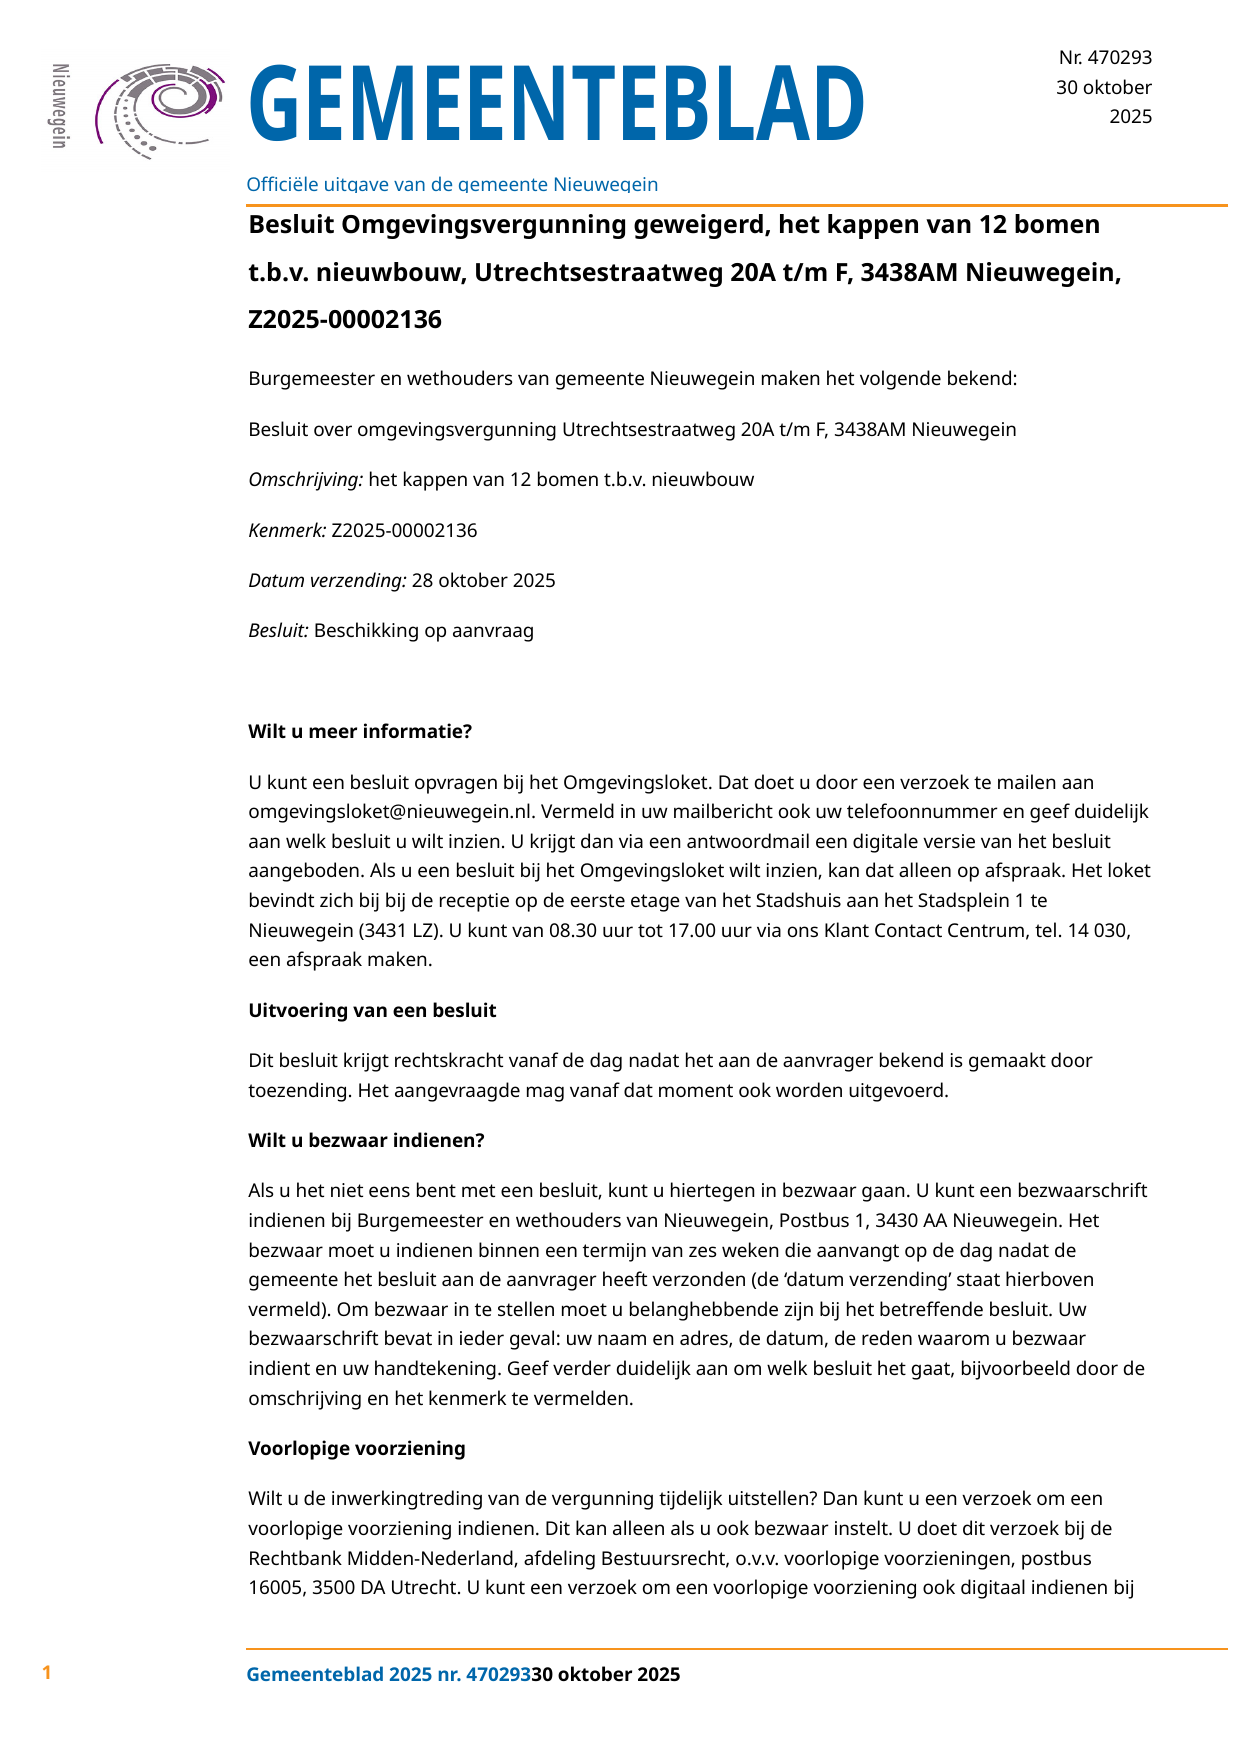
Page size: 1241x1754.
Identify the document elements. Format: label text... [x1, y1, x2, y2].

text Omschrijving: het kappen van 12 bomen t.b.v. nieuwbouw [248, 466, 1152, 492]
text Wilt u de inwerkingtreding van de vergunning tijdelijk uitstellen? Dan kunt u een verzoek om een voorlopige voorziening indienen. Dit kan alleen als u ook bezwaar instelt. U doet dit verzoek bij de Rechtbank Midden-Nederland, afdeling Bestuursrecht, o.v.v. voorlopige voorzieningen, postbus 16005, 3500 DA Utrecht. U kunt een verzoek om een voorlopige voorziening ook digitaal indienen bij [248, 1486, 1152, 1600]
text Dit besluit krijgt rechtskracht vanaf de dag nadat het aan de aanvrager bekend is gemaakt door toezending. Het aangevraagde mag vanaf dat moment ook worden uitgevoerd. [248, 1047, 1152, 1102]
text Kenmerk: Z2025-00002136 [248, 517, 1152, 542]
text Wilt u meer informatie? [248, 718, 1152, 744]
text Als u het niet eens bent met een besluit, kunt u hiertegen in bezwaar gaan. U kunt een bezwaarschrift indienen bij Burgemeester en wethouders van Nieuwegein, Postbus 1, 3430 AA Nieuwegein. Het bezwaar moet u indienen binnen een termijn van zes weken die aanvangt op de dag nadat de gemeente het besluit aan de aanvrager heeft verzonden (de ‘datum verzending’ staat hierboven vermeld). Om bezwaar in te stellen moet u belanghebbende zijn bij het betreffende besluit. Uw bezwaarschrift bevat in ieder geval: uw naam en adres, de datum, de reden waarom u bezwaar indient en uw handtekening. Geef verder duidelijk aan om welk besluit het gaat, bijvoorbeeld door de omschrijving en het kenmerk te vermelden. [248, 1178, 1152, 1410]
text Burgemeester en wethouders van gemeente Nieuwegein maken het volgende bekend: [248, 366, 1152, 391]
text Besluit: Beschikking op aanvraag [248, 618, 1152, 643]
text Besluit Omgevingsvergunning geweigerd, het kappen van 12 bomen t.b.v. nieuwbouw, Utrechtsestraatweg 20A t/m F, 3438AM Nieuwegein, Z2025-00002136 [248, 207, 1152, 336]
text Datum verzending: 28 oktober 2025 [248, 567, 1152, 593]
text U kunt een besluit opvragen bij het Omgevingsloket. Dat doet u door een verzoek te mailen aan omgevingsloket@nieuwegein.nl. Vermeld in uw mailbericht ook uw telefoonnummer en geef duidelijk aan welk besluit u wilt inzien. U krijgt dan via een antwoordmail een digitale versie van het besluit aangeboden. Als u een besluit bij het Omgevingsloket wilt inzien, kan dat alleen op afspraak. Het loket bevindt zich bij bij de receptie op de eerste etage van het Stadshuis aan het Stadsplein 1 te Nieuwegein (3431 LZ). U kunt van 08.30 uur tot 17.00 uur via ons Klant Contact Centrum, tel. 14 030, een afspraak maken. [248, 769, 1152, 972]
text Uitvoering van een besluit [248, 997, 1152, 1022]
text Wilt u bezwaar indienen? [248, 1127, 1152, 1153]
text Voorlopige voorziening [248, 1435, 1152, 1461]
picture [41, 47, 231, 172]
text Besluit over omgevingsvergunning Utrechtsestraatweg 20A t/m F, 3438AM Nieuwegein [248, 416, 1152, 442]
